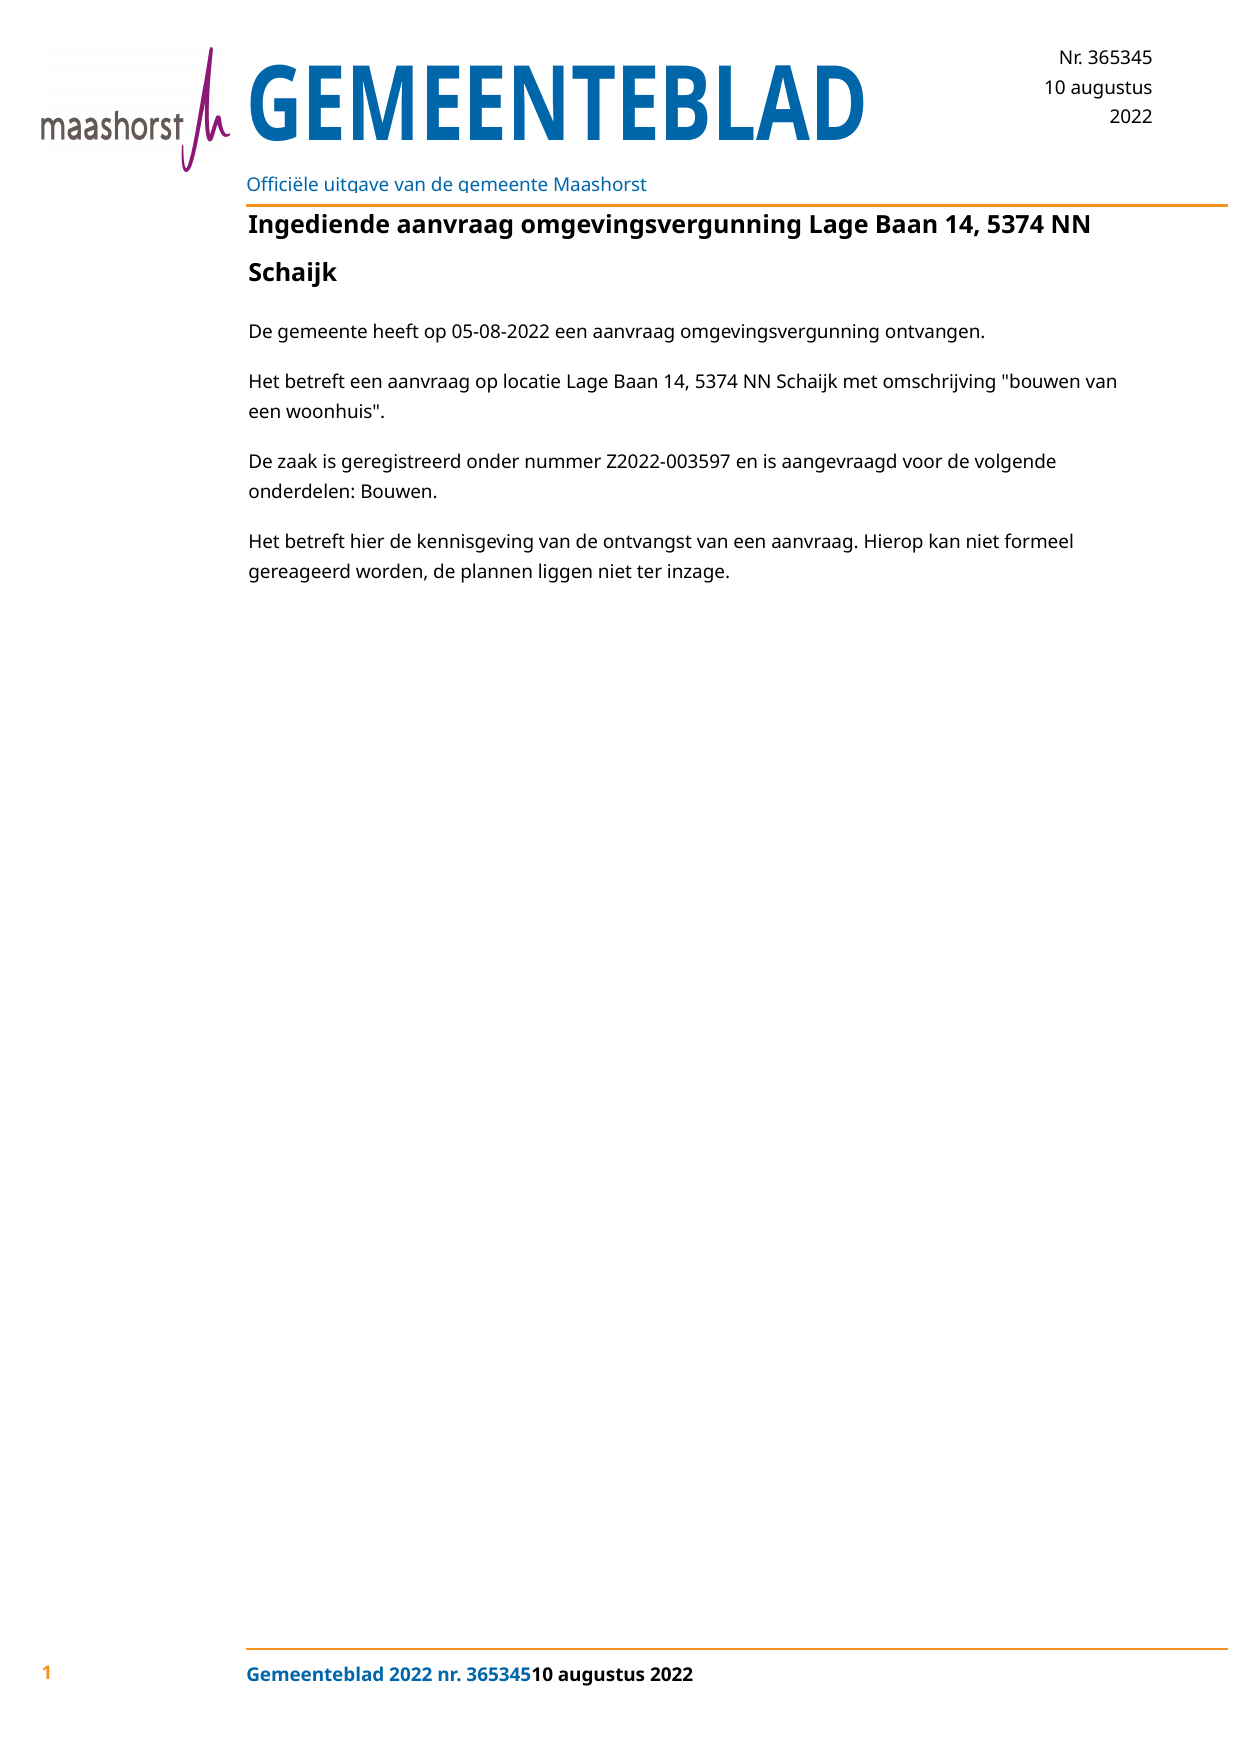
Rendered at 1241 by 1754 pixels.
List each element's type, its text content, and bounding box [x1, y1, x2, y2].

text Ingediende aanvraag omgevingsvergunning Lage Baan 14, 5374 NN Schaijk [248, 207, 1152, 288]
text De gemeente heeft op 05-08-2022 een aanvraag omgevingsvergunning ontvangen. [248, 318, 1152, 344]
text Het betreft hier de kennisgeving van de ontvangst van een aanvraag. Hierop kan niet formeel gereageerd worden, de plannen liggen niet ter inzage. [248, 528, 1152, 584]
picture [41, 47, 231, 172]
text Het betreft een aanvraag op locatie Lage Baan 14, 5374 NN Schaijk met omschrijving "bouwen van een woonhuis". [248, 368, 1152, 424]
text De zaak is geregistreerd onder nummer Z2022-003597 en is aangevraagd voor de volgende onderdelen: Bouwen. [248, 448, 1152, 504]
